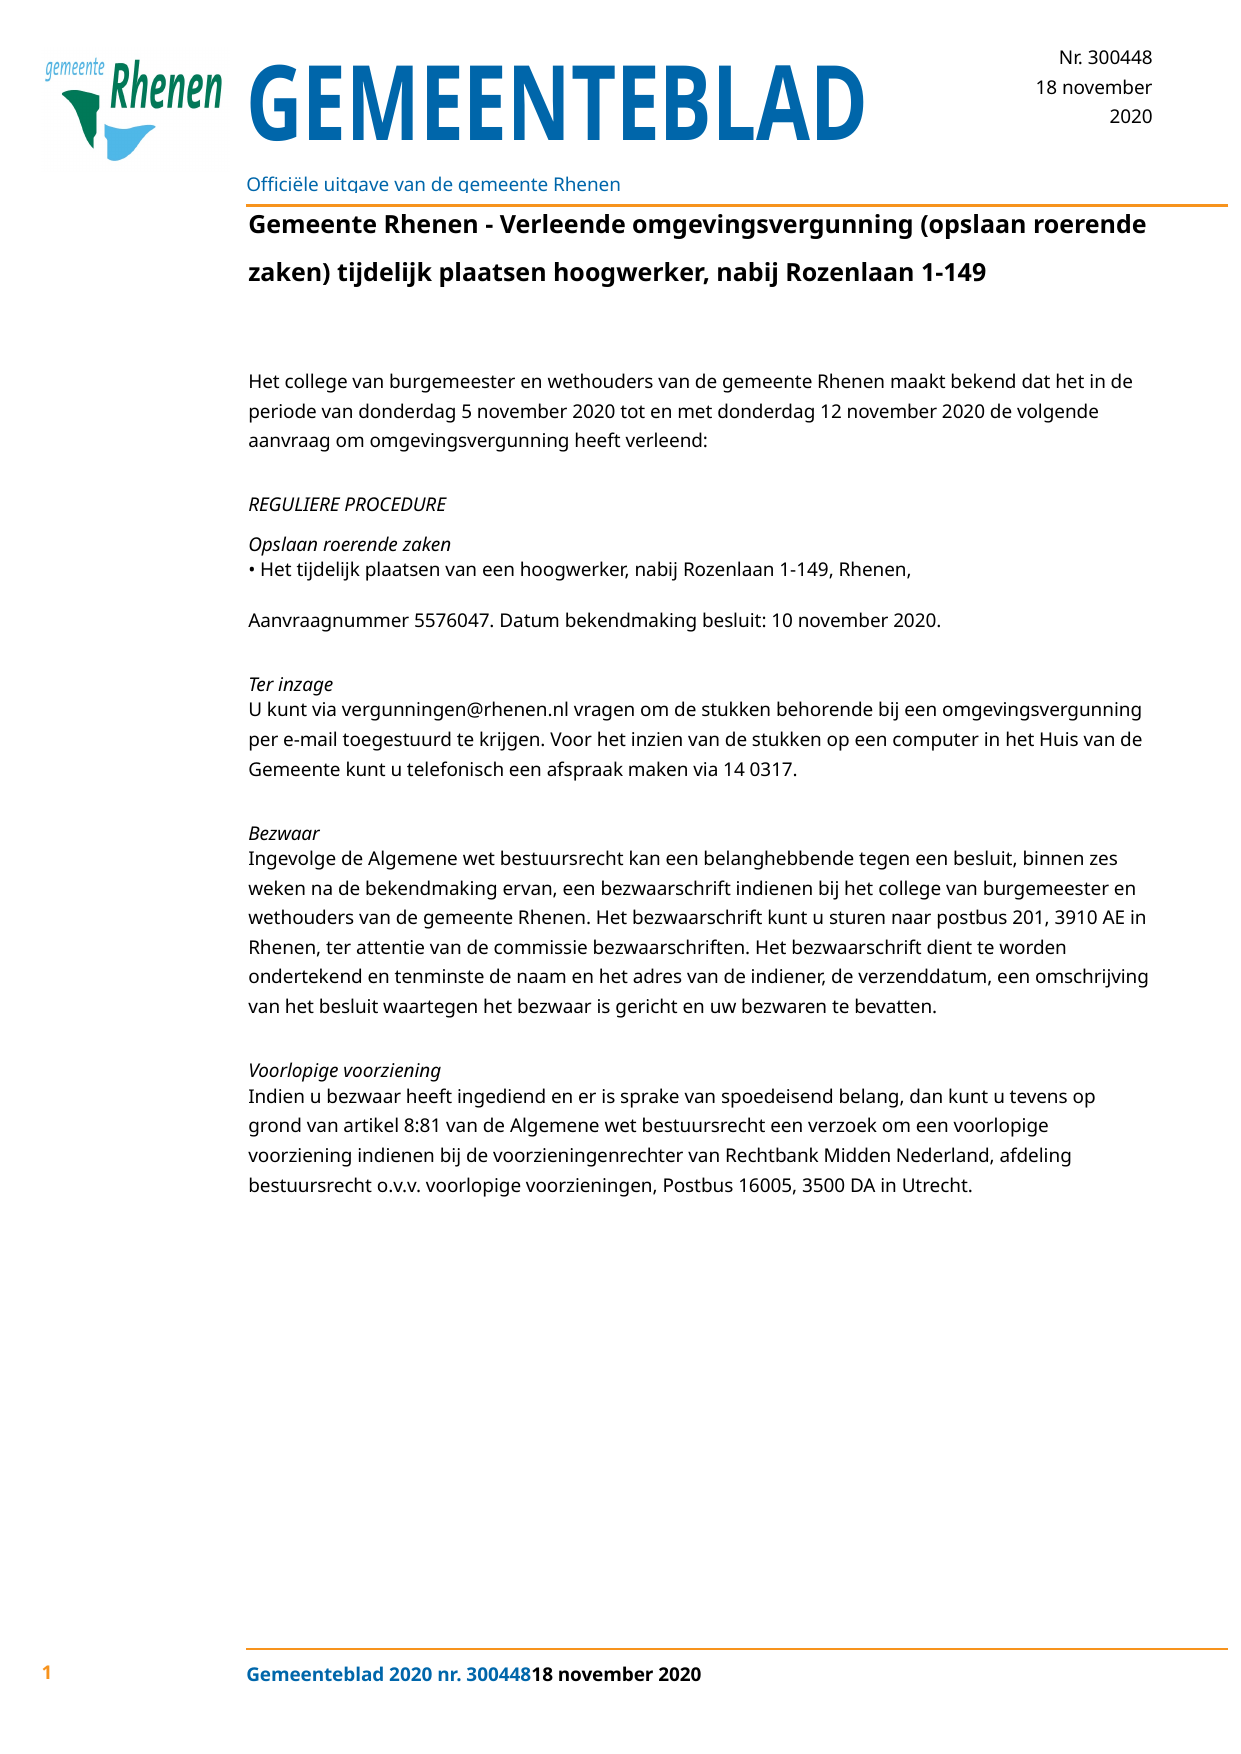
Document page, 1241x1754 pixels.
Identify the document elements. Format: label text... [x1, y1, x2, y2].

text Aanvraagnummer 5576047. Datum bekendmaking besluit: 10 november 2020. [248, 607, 1152, 633]
text Het college van burgemeester en wethouders van de gemeente Rhenen maakt bekend dat het in de periode van donderdag 5 november 2020 tot en met donderdag 12 november 2020 de volgende aanvraag om omgevingsvergunning heeft verleend: [248, 368, 1152, 453]
text Voorlopige voorziening [248, 1057, 1152, 1083]
text • Het tijdelijk plaatsen van een hoogwerker, nabij Rozenlaan 1-149, Rhenen, [248, 556, 1152, 582]
text Bezwaar [248, 820, 1152, 845]
text Opslaan roerende zaken [248, 531, 1152, 556]
text REGULIERE PROCEDURE [248, 491, 1152, 517]
text Indien u bezwaar heeft ingediend en er is sprake van spoedeisend belang, dan kunt u tevens op grond van artikel 8:81 van de Algemene wet bestuursrecht een verzoek om een voorlopige voorziening indienen bij de voorzieningenrechter van Rechtbank Midden Nederland, afdeling bestuursrecht o.v.v. voorlopige voorzieningen, Postbus 16005, 3500 DA in Utrecht. [248, 1083, 1152, 1197]
text U kunt via vergunningen@rhenen.nl vragen om de stukken behorende bij een omgevingsvergunning per e-mail toegestuurd te krijgen. Voor het inzien van de stukken op een computer in het Huis van de Gemeente kunt u telefonisch een afspraak maken via 14 0317. [248, 697, 1152, 781]
picture [41, 47, 231, 172]
text Ter inzage [248, 671, 1152, 697]
text Ingevolge de Algemene wet bestuursrecht kan een belanghebbende tegen een besluit, binnen zes weken na de bekendmaking ervan, een bezwaarschrift indienen bij het college van burgemeester en wethouders van de gemeente Rhenen. Het bezwaarschrift kunt u sturen naar postbus 201, 3910 AE in Rhenen, ter attentie van de commissie bezwaarschriften. Het bezwaarschrift dient te worden ondertekend en tenminste de naam en het adres van de indiener, de verzenddatum, een omschrijving van het besluit waartegen het bezwaar is gericht en uw bezwaren te bevatten. [248, 845, 1152, 1019]
text Gemeente Rhenen - Verleende omgevingsvergunning (opslaan roerende zaken) tijdelijk plaatsen hoogwerker, nabij Rozenlaan 1-149 [248, 207, 1152, 288]
